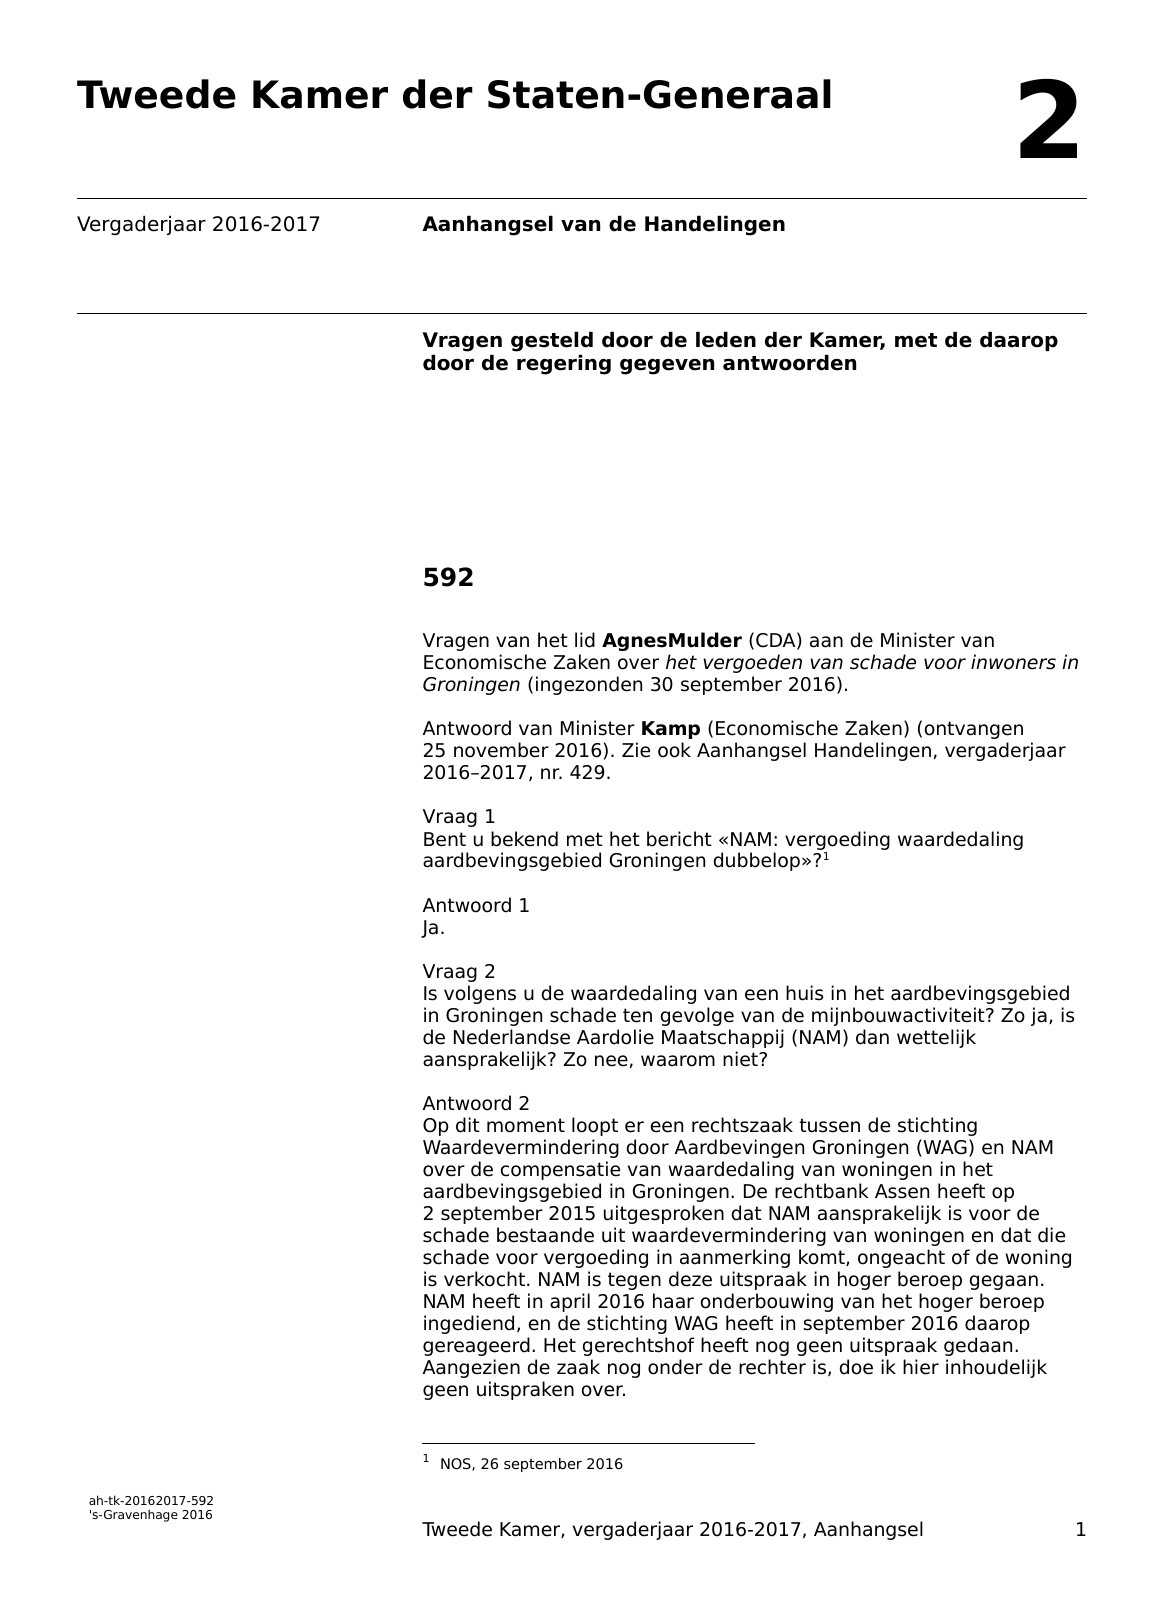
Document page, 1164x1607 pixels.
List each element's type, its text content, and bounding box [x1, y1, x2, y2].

text Is volgens u de waardedaling van een huis in het aardbevingsgebied in Groningen schade ten gevolge van de mijnbouwactiviteit? Zo ja, is de Nederlandse Aardolie Maatschappij (NAM) dan wettelijk aansprakelijk? Zo nee, waarom niet? [422, 983, 1087, 1071]
text ah-tk-20162017-592 [88, 1494, 323, 1508]
table_cell Vergaderjaar 2016-2017 [77, 199, 422, 313]
text NOS, 26 september 2016 [422, 1452, 1087, 1474]
text Antwoord 2 [422, 1093, 1087, 1115]
table_cell Aanhangsel van de Handelingen [422, 199, 1087, 313]
table_header 2 [886, 59, 1087, 198]
text Vraag 2 [422, 961, 1087, 983]
text Op dit moment loopt er een rechtszaak tussen de stichting Waardevermindering door Aardbevingen Groningen (WAG) en NAM over de compensatie van waardedaling van woningen in het aardbevingsgebied in Groningen. De rechtbank Assen heeft op 2 september 2015 uitgesproken dat NAM aansprakelijk is voor de schade bestaande uit waardevermindering van woningen en dat die schade voor vergoeding in aanmerking komt, ongeacht of de woning is verkocht. NAM is tegen deze uitspraak in hoger beroep gegaan. NAM heeft in april 2016 haar onderbouwing van het hoger beroep ingediend, en de stichting WAG heeft in september 2016 daarop gereageerd. Het gerechtshof heeft nog geen uitspraak gedaan. Aangezien de zaak nog onder de rechter is, doe ik hier inhoudelijk geen uitspraken over. [422, 1115, 1087, 1401]
text Ja. [422, 917, 1087, 938]
text Vraag 1 [422, 806, 1087, 828]
text Antwoord 1 [422, 894, 1087, 917]
text 's-Gravenhage 2016 [88, 1508, 323, 1522]
text Bent u bekend met het bericht «NAM: vergoeding waardedaling aardbevingsgebied Groningen dubbelop»? [422, 828, 1087, 872]
table_cell Vragen gesteld door de leden der Kamer, met de daarop door de regering gegeven antwoorden [422, 314, 1087, 375]
text 592 [422, 563, 1087, 592]
table_header Tweede Kamer der Staten-Generaal [77, 59, 886, 198]
text Vragen van het lid AgnesMulder (CDA) aan de Minister van Economische Zaken over het vergoeden van schade voor inwoners in Groningen (ingezonden 30 september 2016). [422, 630, 1087, 696]
table_cell [77, 314, 422, 375]
text Antwoord van Minister Kamp (Economische Zaken) (ontvangen 25 november 2016). Zie ook Aanhangsel Handelingen, vergaderjaar 2016–2017, nr. 429. [422, 718, 1087, 784]
